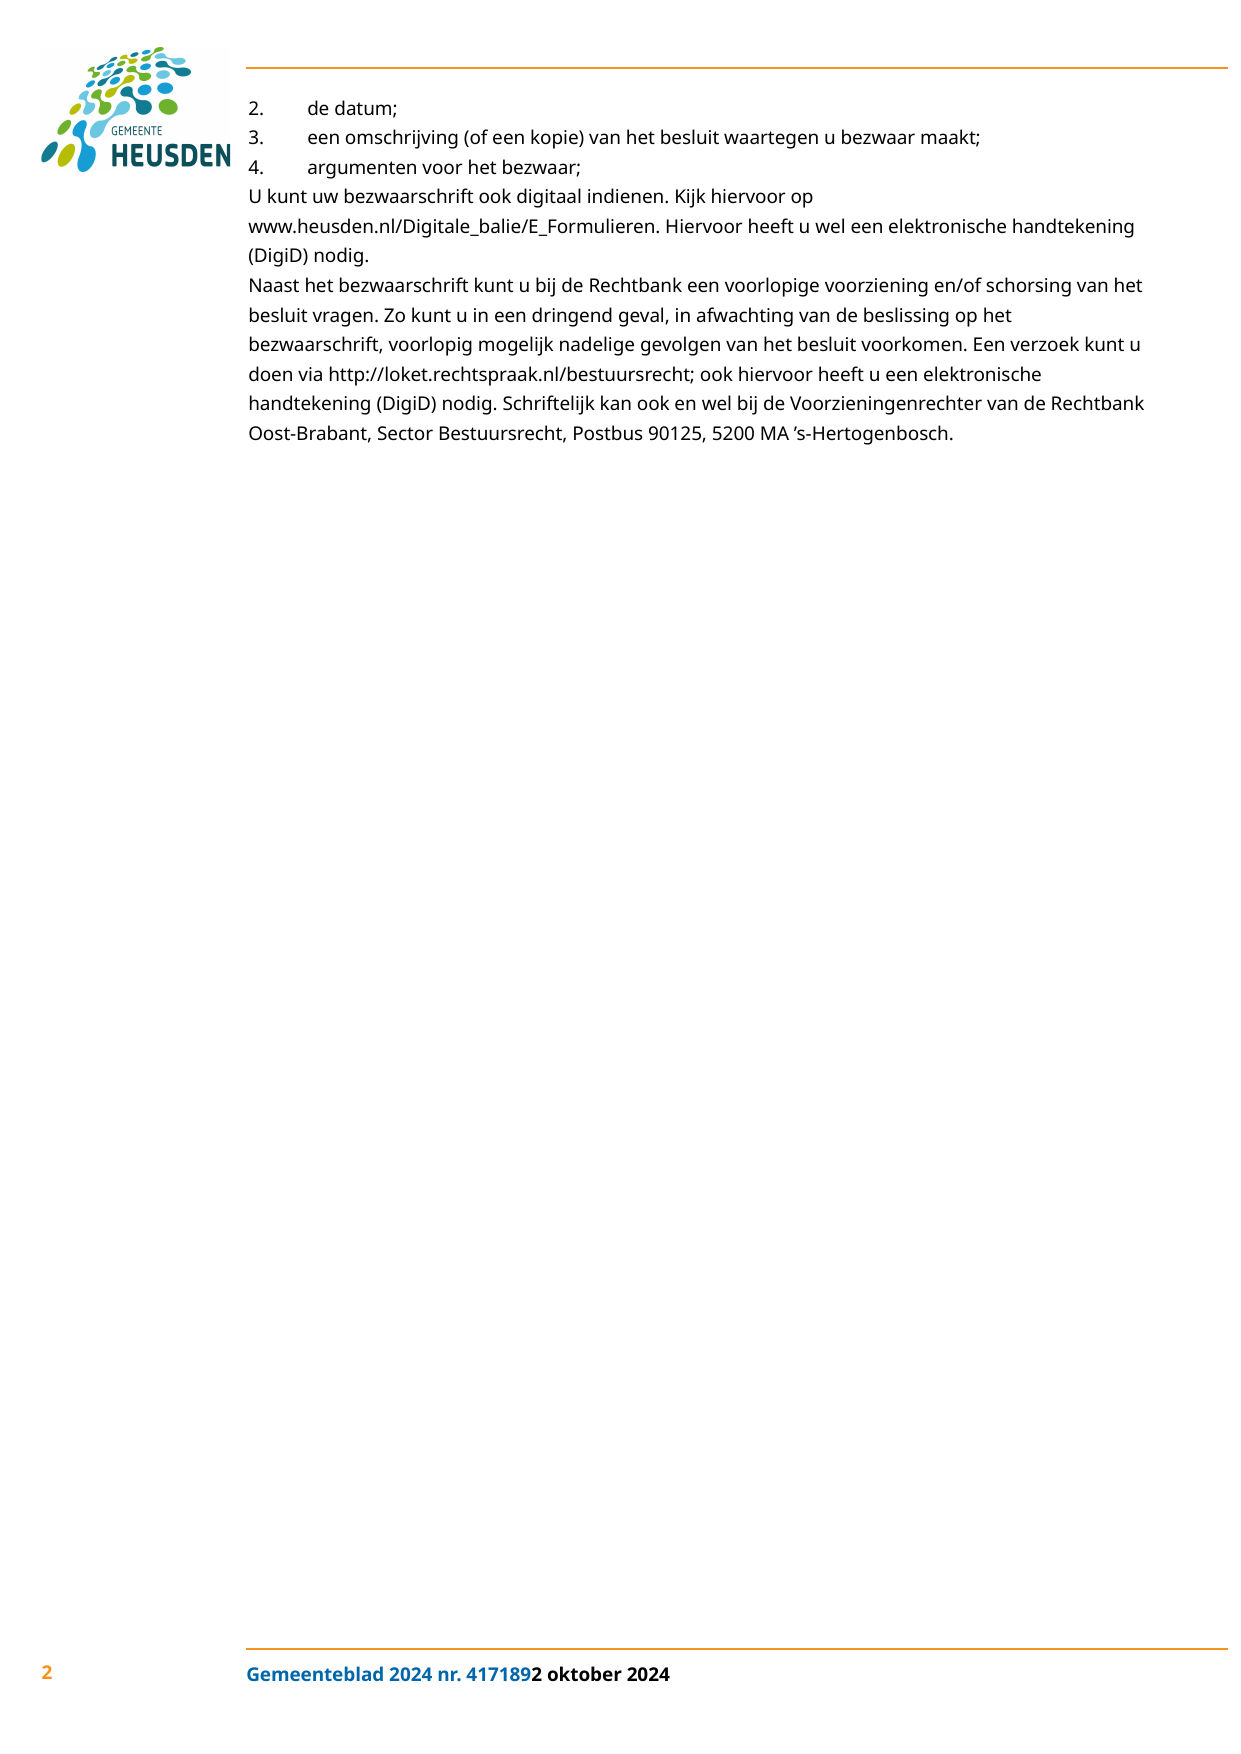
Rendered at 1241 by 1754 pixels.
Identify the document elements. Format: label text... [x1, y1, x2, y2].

text U kunt uw bezwaarschrift ook digitaal indienen. Kijk hiervoor op www.heusden.nl/Digitale_balie/E_Formulieren. Hiervoor heeft u wel een elektronische handtekening (DigiD) nodig. [248, 183, 1152, 268]
picture [41, 47, 231, 172]
text Naast het bezwaarschrift kunt u bij de Rechtbank een voorlopige voorziening en/of schorsing van het besluit vragen. Zo kunt u in een dringend geval, in afwachting van de beslissing op het bezwaarschrift, voorlopig mogelijk nadelige gevolgen van het besluit voorkomen. Een verzoek kunt u doen via http://loket.rechtspraak.nl/bestuursrecht; ook hiervoor heeft u een elektronische handtekening (DigiD) nodig. Schriftelijk kan ook en wel bij de Voorzieningenrechter van de Rechtbank Oost-Brabant, Sector Bestuursrecht, Postbus 90125, 5200 MA ’s-Hertogenbosch. [248, 272, 1152, 446]
list argumenten voor het bezwaar; [248, 154, 1152, 180]
list de datum; [248, 95, 1152, 121]
list een omschrijving (of een kopie) van het besluit waartegen u bezwaar maakt; [248, 124, 1152, 150]
